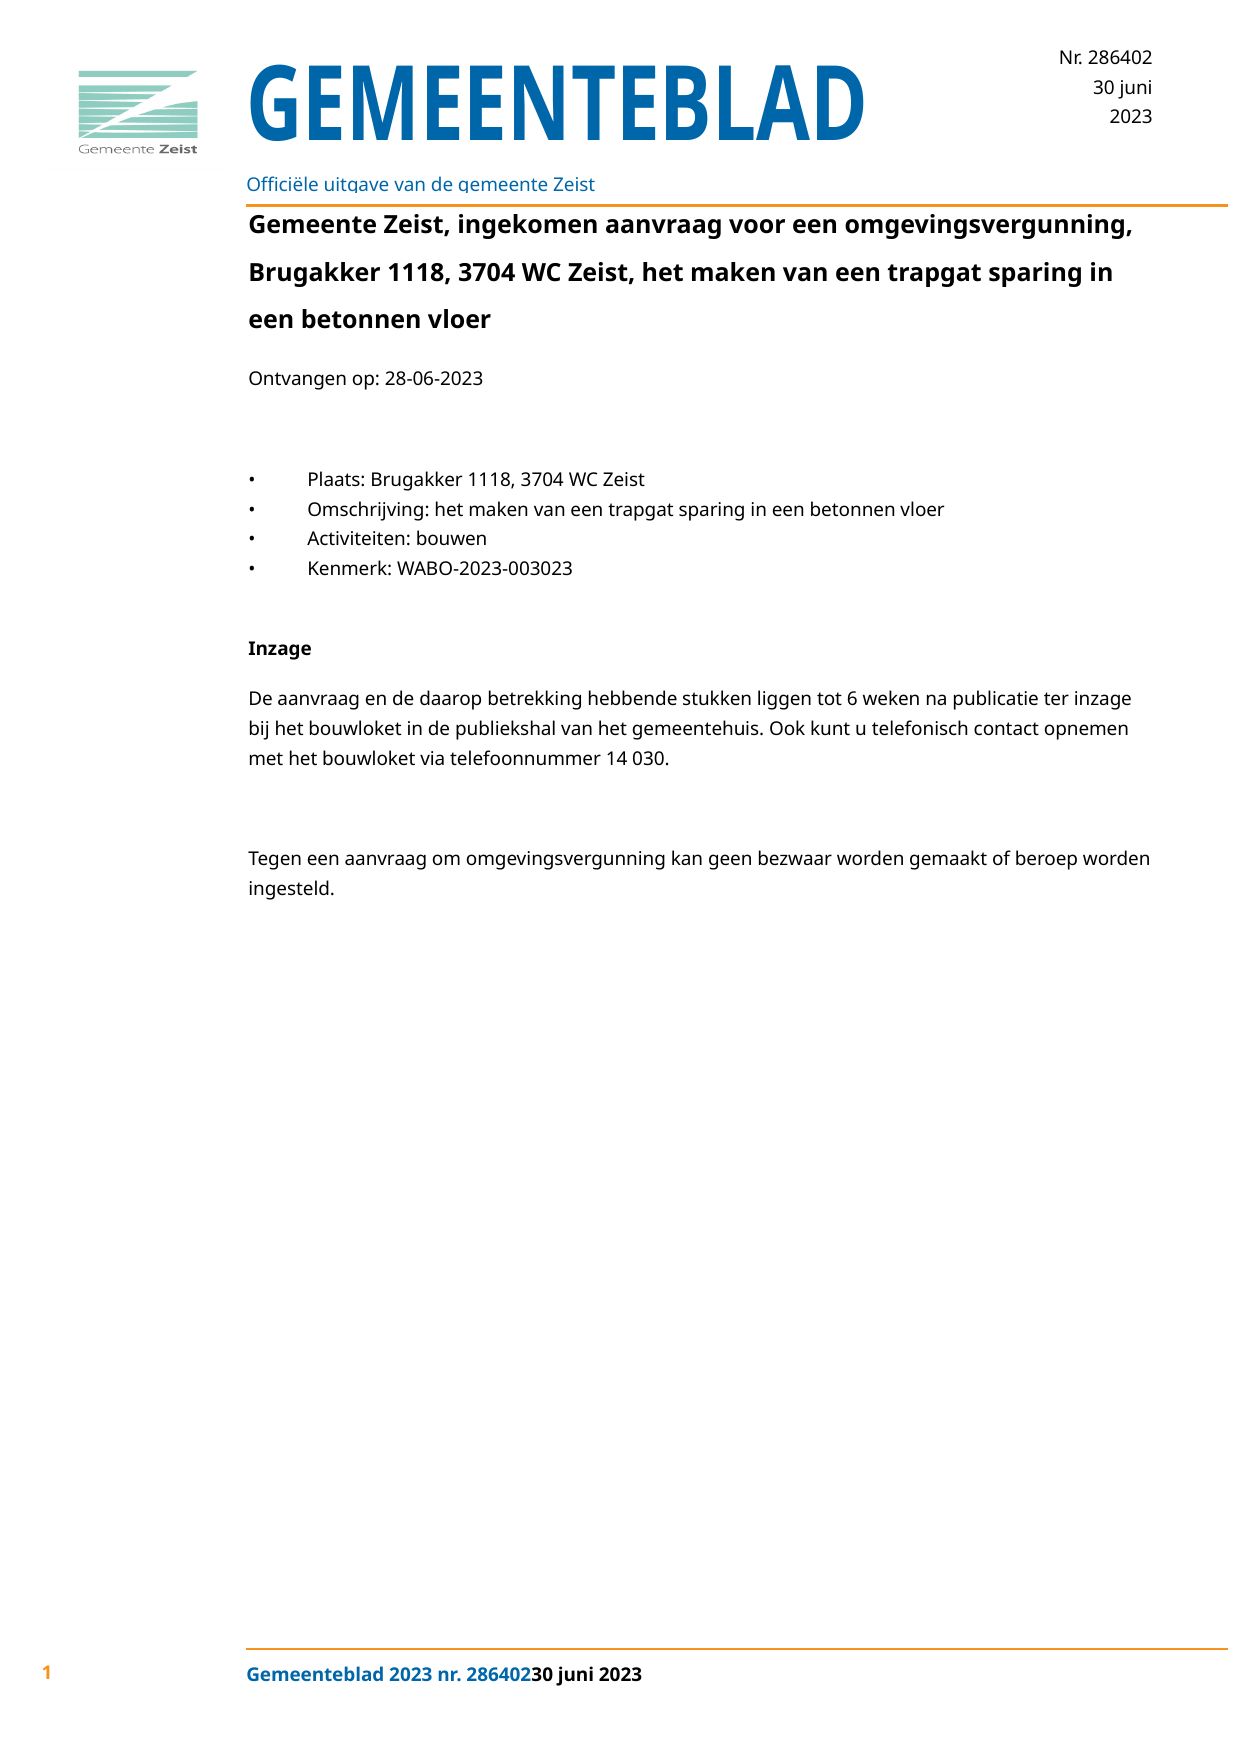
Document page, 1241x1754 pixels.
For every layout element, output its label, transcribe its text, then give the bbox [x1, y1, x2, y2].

list Omschrijving: het maken van een trapgat sparing in een betonnen vloer [248, 496, 1152, 522]
text Ontvangen op: 28-06-2023 [248, 366, 1152, 391]
text Gemeente Zeist, ingekomen aanvraag voor een omgevingsvergunning, Brugakker 1118, 3704 WC Zeist, het maken van een trapgat sparing in een betonnen vloer [248, 207, 1152, 336]
text De aanvraag en de daarop betrekking hebbende stukken liggen tot 6 weken na publicatie ter inzage bij het bouwloket in de publiekshal van het gemeentehuis. Ook kunt u telefonisch contact opnemen met het bouwloket via telefoonnummer 14 030. [248, 686, 1152, 770]
list Activiteiten: bouwen [248, 526, 1152, 551]
list Plaats: Brugakker 1118, 3704 WC Zeist [248, 466, 1152, 492]
text Inzage [248, 635, 1152, 661]
list Kenmerk: WABO-2023-003023 [248, 555, 1152, 581]
text Tegen een aanvraag om omgevingsvergunning kan geen bezwaar worden gemaakt of beroep worden ingesteld. [248, 846, 1152, 901]
picture [41, 47, 231, 172]
